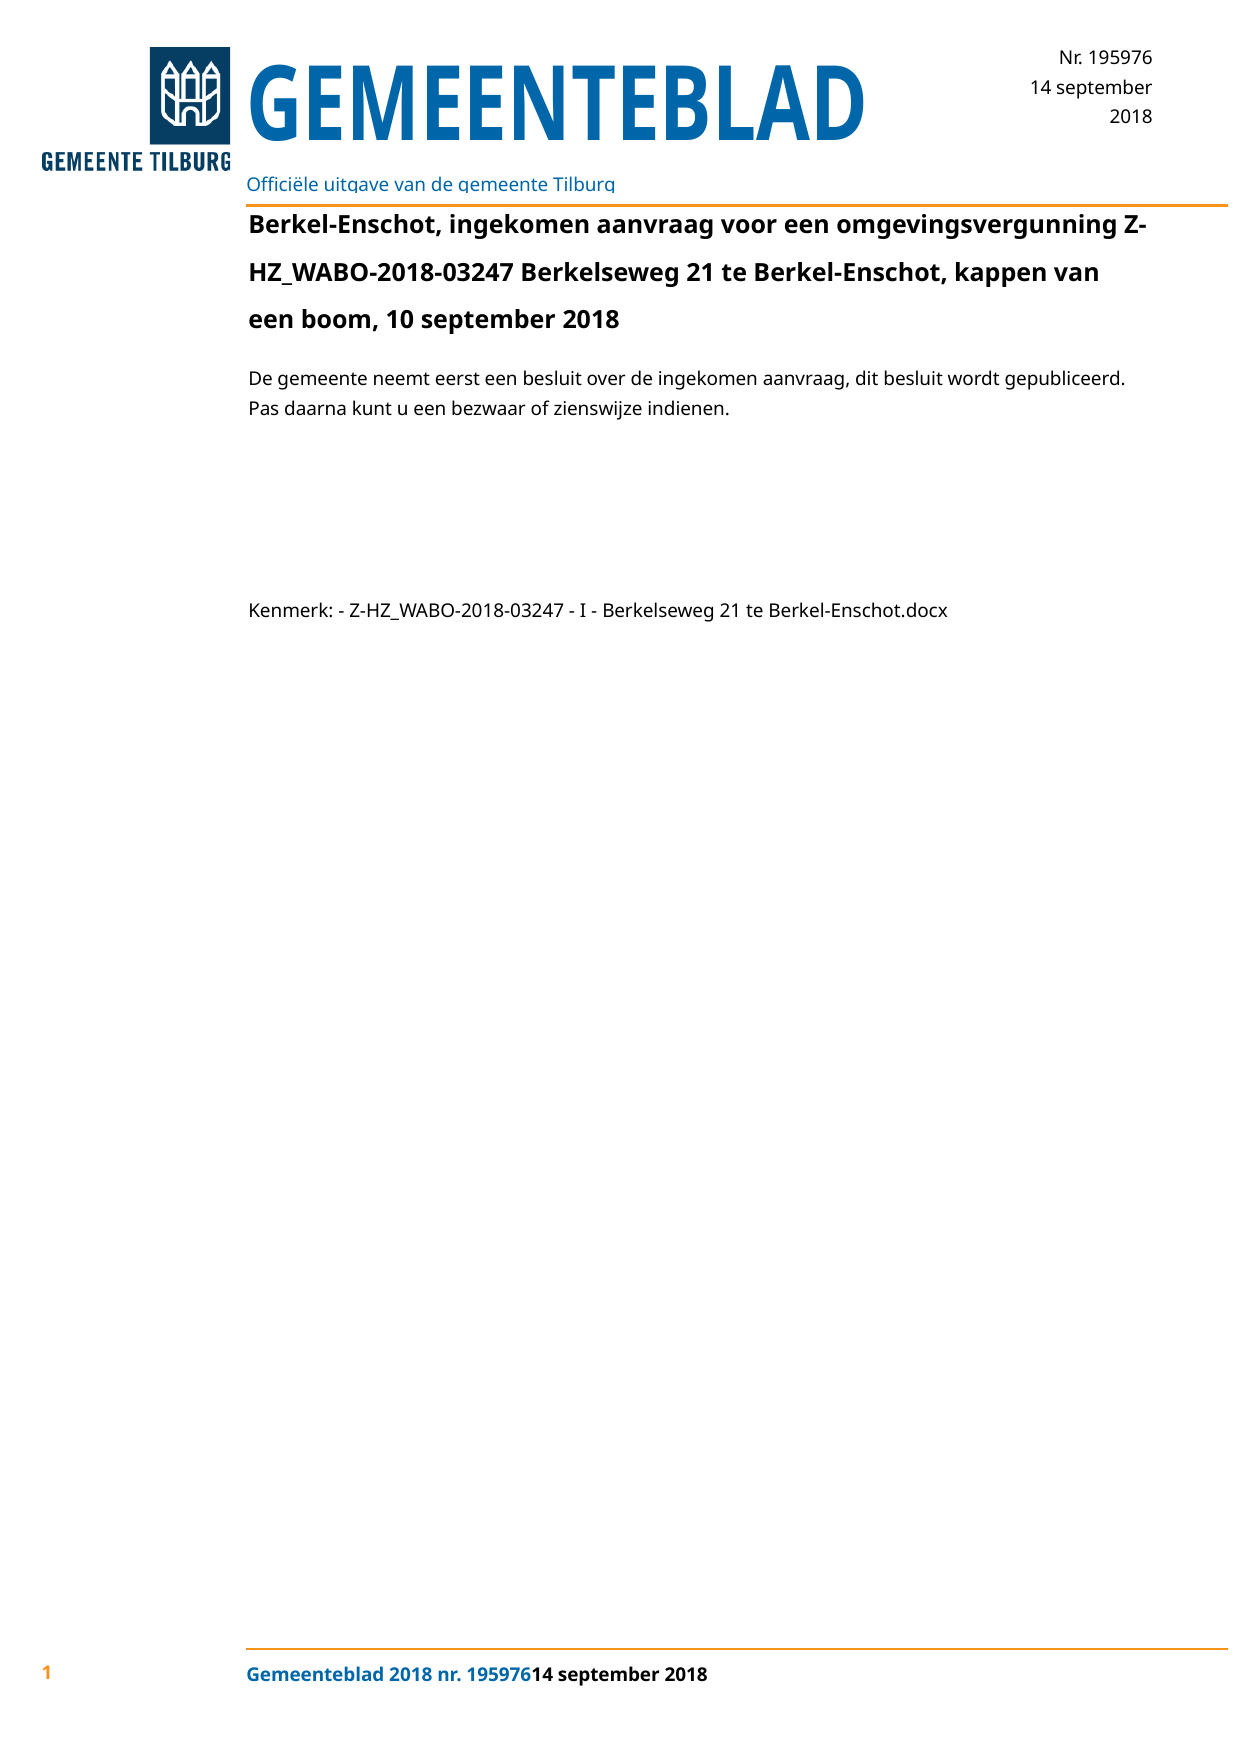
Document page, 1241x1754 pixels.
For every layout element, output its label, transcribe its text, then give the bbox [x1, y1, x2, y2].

text De gemeente neemt eerst een besluit over de ingekomen aanvraag, dit besluit wordt gepubliceerd. Pas daarna kunt u een bezwaar of zienswijze indienen. [248, 366, 1152, 421]
text Berkel-Enschot, ingekomen aanvraag voor een omgevingsvergunning Z-HZ_WABO-2018-03247 Berkelseweg 21 te Berkel-Enschot, kappen van een boom, 10 september 2018 [248, 207, 1152, 336]
picture [41, 47, 231, 172]
text Kenmerk: - Z-HZ_WABO-2018-03247 - I - Berkelseweg 21 te Berkel-Enschot.docx [248, 597, 1152, 622]
